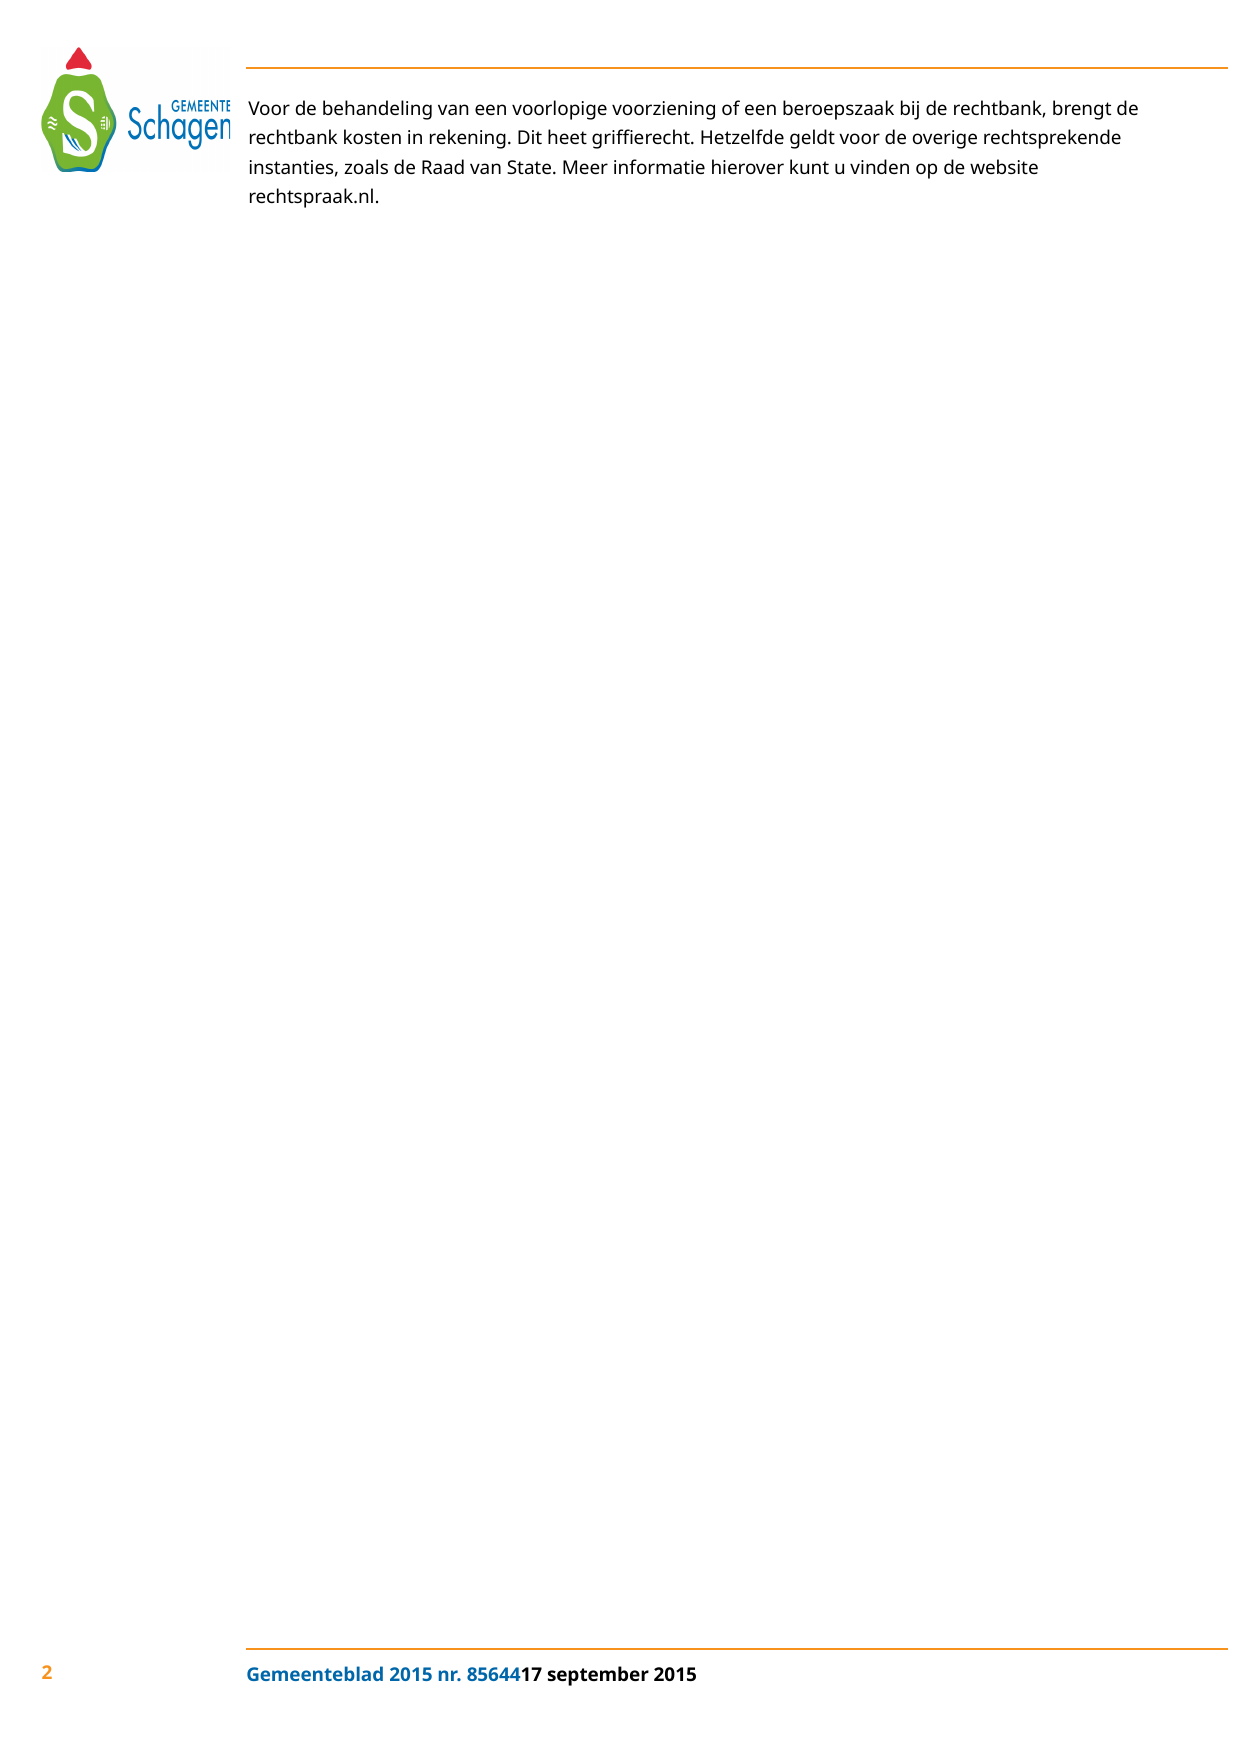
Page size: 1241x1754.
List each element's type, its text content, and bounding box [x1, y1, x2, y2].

text Voor de behandeling van een voorlopige voorziening of een beroepszaak bij de rechtbank, brengt de rechtbank kosten in rekening. Dit heet griffierecht. Hetzelfde geldt voor de overige rechtsprekende instanties, zoals de Raad van State. Meer informatie hierover kunt u vinden op de website rechtspraak.nl. [248, 95, 1152, 209]
picture [41, 47, 231, 172]
